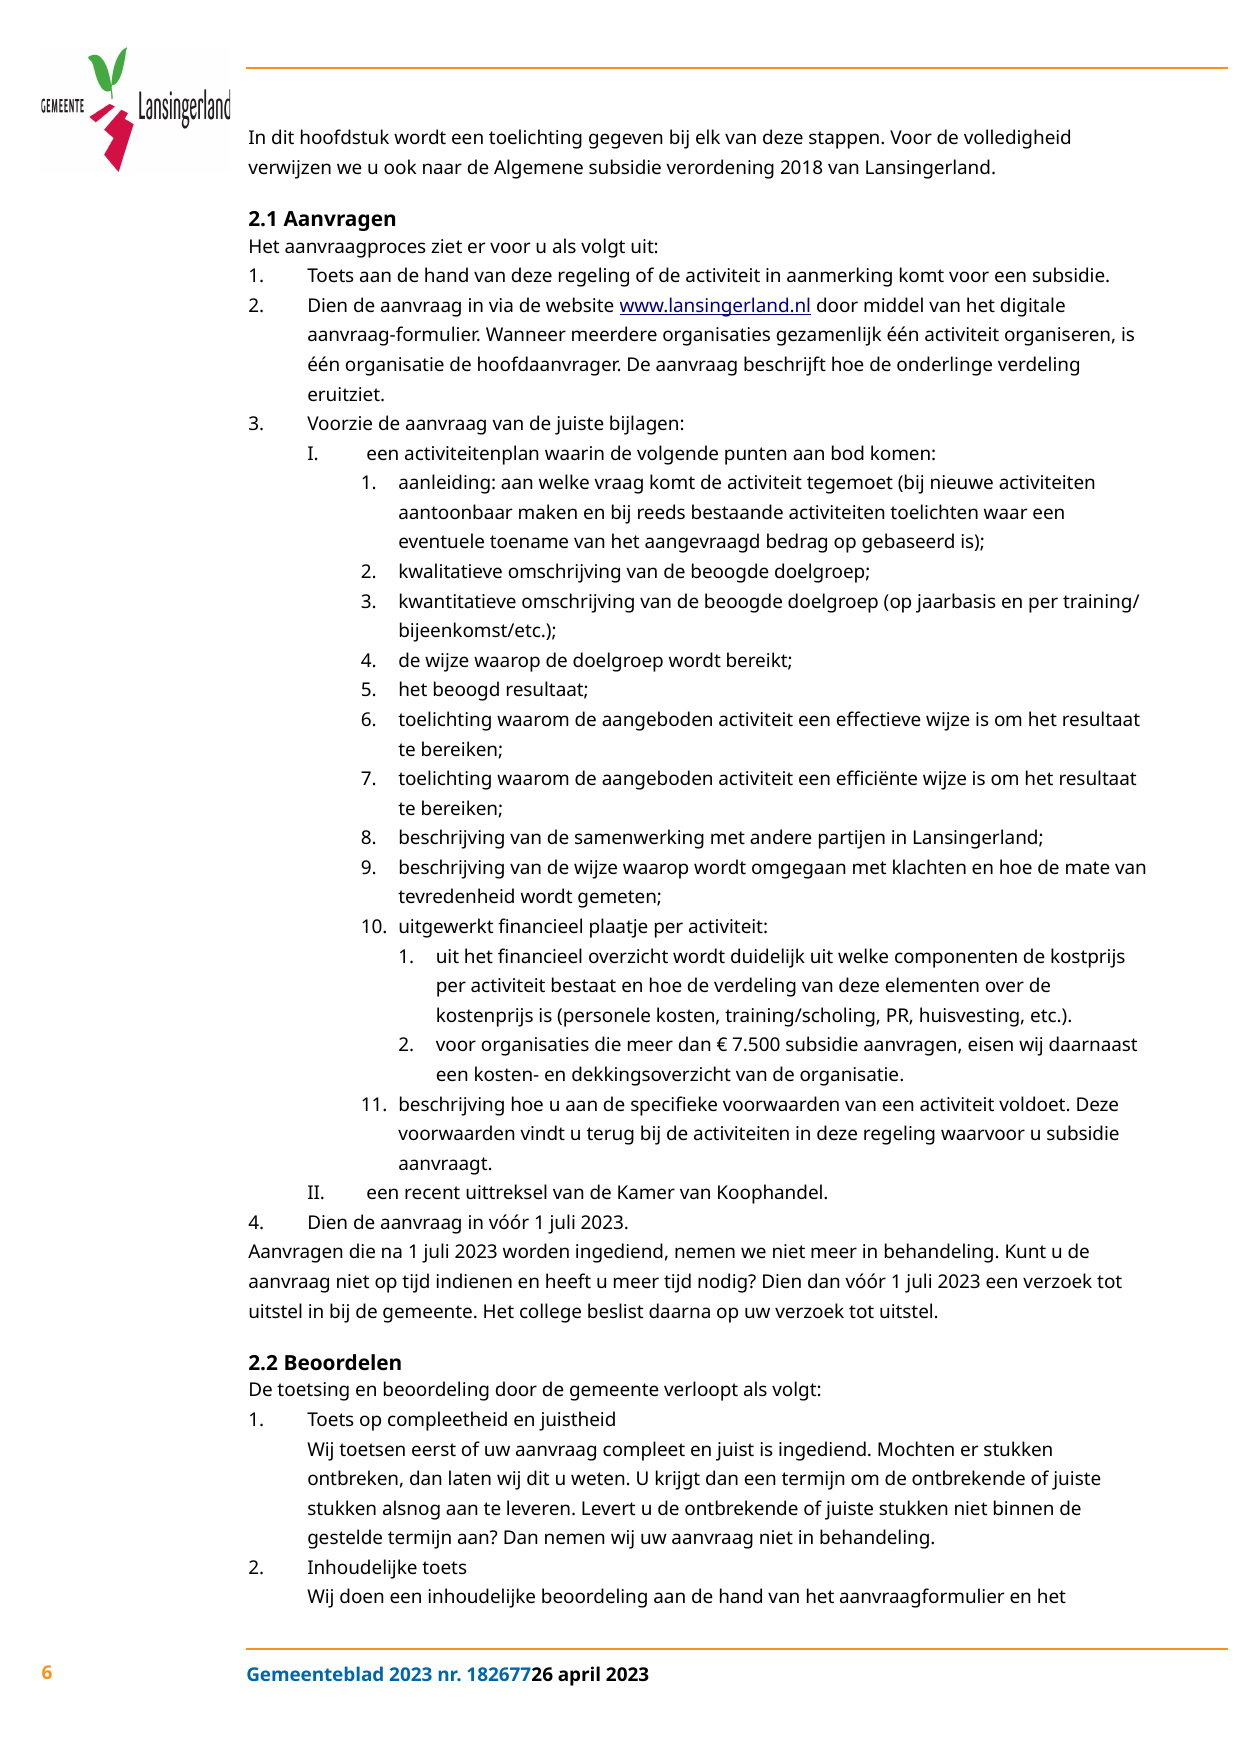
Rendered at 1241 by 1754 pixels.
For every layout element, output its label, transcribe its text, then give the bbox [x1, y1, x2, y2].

list Voorzie de aanvraag van de juiste bijlagen: [248, 410, 1152, 436]
list Toets aan de hand van deze regeling of de activiteit in aanmerking komt voor een subsidie. [248, 262, 1152, 288]
list kwalitatieve omschrijving van de beoogde doelgroep; [361, 558, 1152, 584]
text 2.1 Aanvragen [248, 204, 1152, 233]
list een activiteitenplan waarin de volgende punten aan bod komen: [307, 440, 1152, 466]
list beschrijving hoe u aan de specifieke voorwaarden van een activiteit voldoet. Deze voorwaarden vindt u terug bij de activiteiten in deze regeling waarvoor u subsidie aanvraagt. [361, 1091, 1152, 1176]
list Dien de aanvraag in vóór 1 juli 2023. [248, 1209, 1152, 1235]
list Wij doen een inhoudelijke beoordeling aan de hand van het aanvraagformulier en het [248, 1584, 1152, 1609]
list beschrijving van de samenwerking met andere partijen in Lansingerland; [361, 824, 1152, 850]
text Het aanvraagproces ziet er voor u als volgt uit: [248, 233, 1152, 258]
list uit het financieel overzicht wordt duidelijk uit welke componenten de kostprijs per activiteit bestaat en hoe de verdeling van deze elementen over de kostenprijs is (personele kosten, training/scholing, PR, huisvesting, etc.). [398, 943, 1152, 1028]
picture [41, 47, 231, 172]
list het beoogd resultaat; [361, 677, 1152, 702]
list Inhoudelijke toets [248, 1554, 1152, 1580]
list Wij toetsen eerst of uw aanvraag compleet en juist is ingediend. Mochten er stukken ontbreken, dan laten wij dit u weten. U krijgt dan een termijn om de ontbrekende of juiste stukken alsnog aan te leveren. Levert u de ontbrekende of juiste stukken niet binnen de gestelde termijn aan? Dan nemen wij uw aanvraag niet in behandeling. [248, 1436, 1152, 1550]
list aanleiding: aan welke vraag komt de activiteit tegemoet (bij nieuwe activiteiten aantoonbaar maken en bij reeds bestaande activiteiten toelichten waar een eventuele toename van het aangevraagd bedrag op gebaseerd is); [361, 469, 1152, 554]
list een recent uittreksel van de Kamer van Koophandel. [307, 1179, 1152, 1205]
list toelichting waarom de aangeboden activiteit een efficiënte wijze is om het resultaat te bereiken; [361, 765, 1152, 821]
list voor organisaties die meer dan € 7.500 subsidie aanvragen, eisen wij daarnaast een kosten- en dekkingsoverzicht van de organisatie. [398, 1032, 1152, 1087]
text De toetsing en beoordeling door de gemeente verloopt als volgt: [248, 1377, 1152, 1402]
list beschrijving van de wijze waarop wordt omgegaan met klachten en hoe de mate van tevredenheid wordt gemeten; [361, 854, 1152, 909]
text In dit hoofdstuk wordt een toelichting gegeven bij elk van deze stappen. Voor de volledigheid verwijzen we u ook naar de Algemene subsidie verordening 2018 van Lansingerland. [248, 124, 1152, 180]
list de wijze waarop de doelgroep wordt bereikt; [361, 647, 1152, 673]
list uitgewerkt financieel plaatje per activiteit: [361, 913, 1152, 939]
text Aanvragen die na 1 juli 2023 worden ingediend, nemen we niet meer in behandeling. Kunt u de aanvraag niet op tijd indienen en heeft u meer tijd nodig? Dien dan vóór 1 juli 2023 een verzoek tot uitstel in bij de gemeente. Het college beslist daarna op uw verzoek tot uitstel. [248, 1239, 1152, 1323]
list kwantitatieve omschrijving van de beoogde doelgroep (op jaarbasis en per training/ bijeenkomst/etc.); [361, 588, 1152, 643]
text 2.2 Beoordelen [248, 1348, 1152, 1377]
list toelichting waarom de aangeboden activiteit een effectieve wijze is om het resultaat te bereiken; [361, 706, 1152, 761]
list Dien de aanvraag in via de website www.lansingerland.nl door middel van het digitale aanvraag-formulier. Wanneer meerdere organisaties gezamenlijk één activiteit organiseren, is één organisatie de hoofdaanvrager. De aanvraag beschrijft hoe de onderlinge verdeling eruitziet. [248, 292, 1152, 406]
list Toets op compleetheid en juistheid [248, 1406, 1152, 1432]
